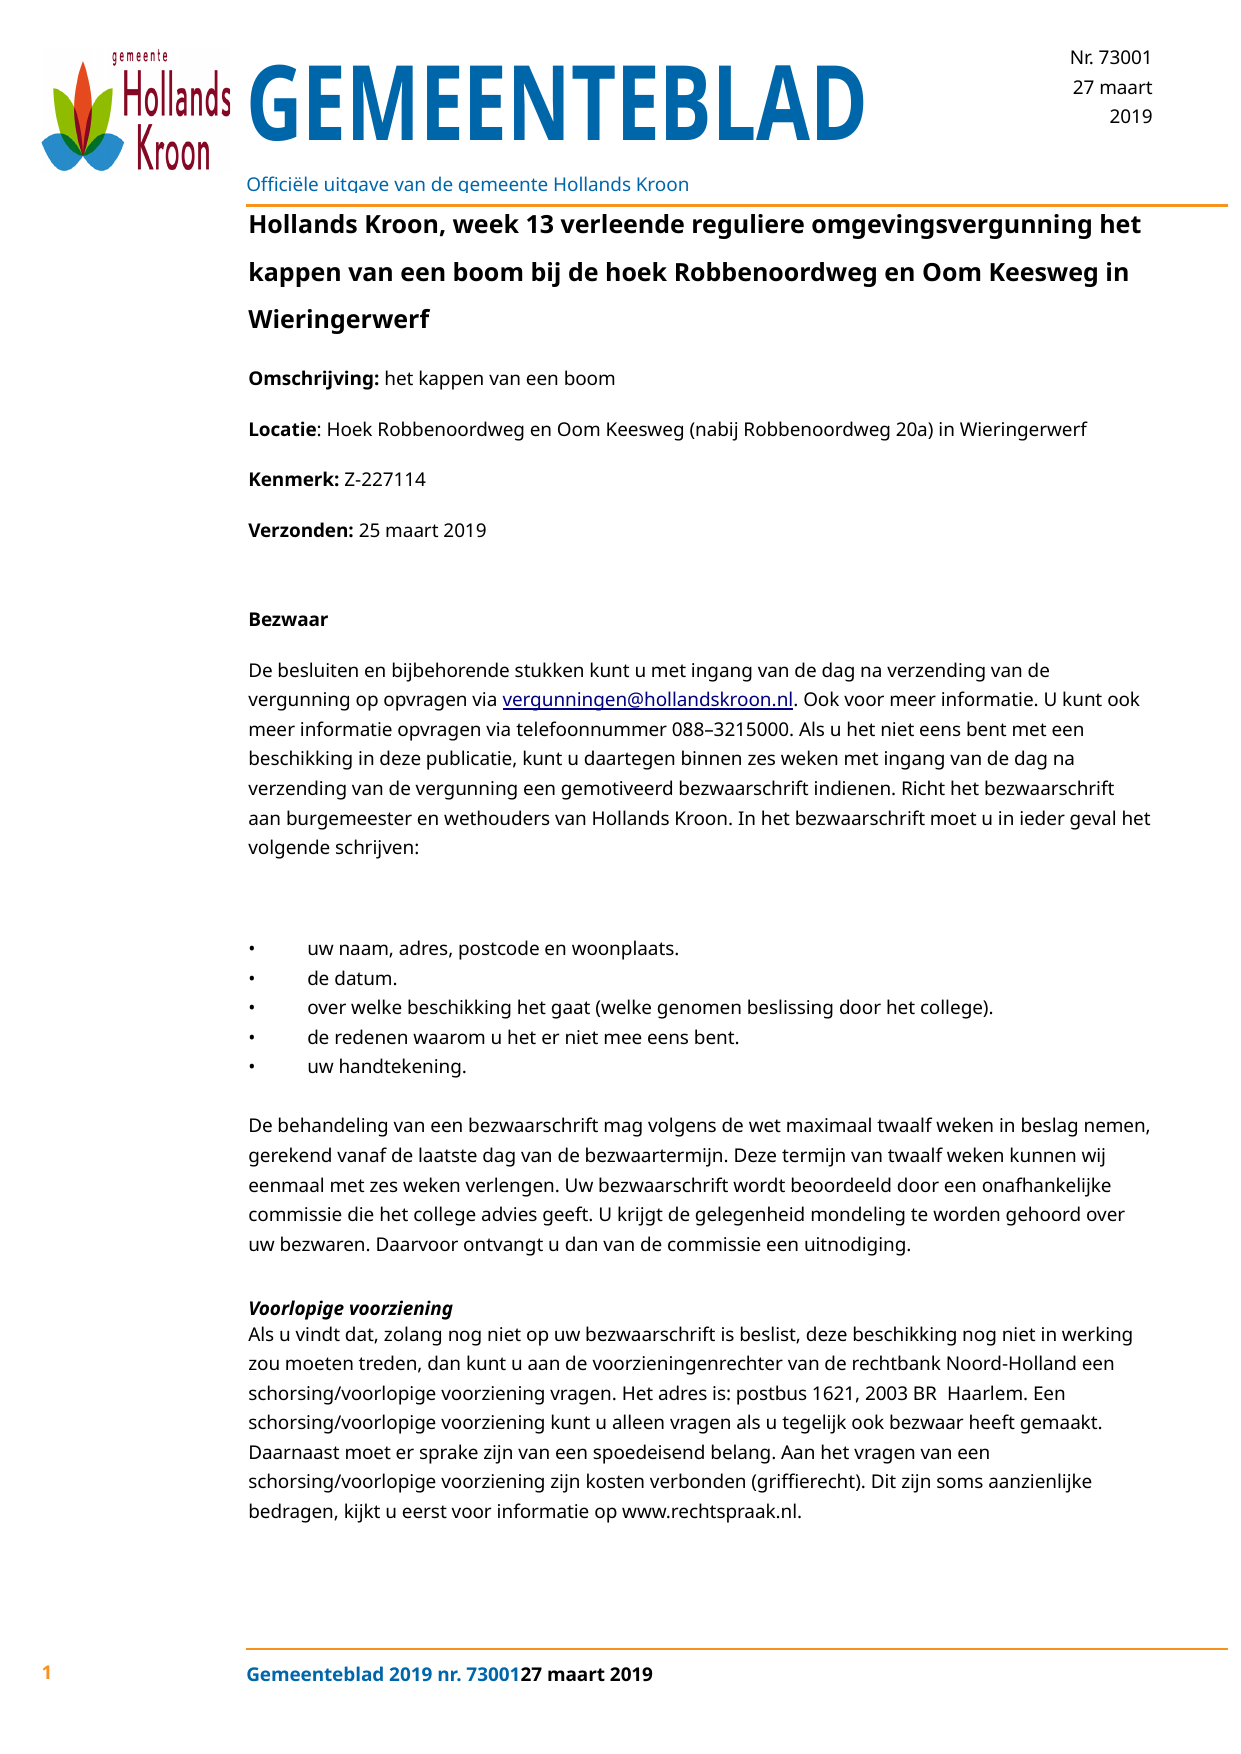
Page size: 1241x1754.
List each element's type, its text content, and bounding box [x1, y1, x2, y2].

list de datum. [248, 965, 1152, 991]
list uw naam, adres, postcode en woonplaats. [248, 935, 1152, 961]
text De besluiten en bijbehorende stukken kunt u met ingang van de dag na verzending van de vergunning op opvragen via vergunningen@hollandskroon.nl. Ook voor meer informatie. U kunt ook meer informatie opvragen via telefoonnummer 088–3215000. Als u het niet eens bent met een beschikking in deze publicatie, kunt u daartegen binnen zes weken met ingang van de dag na verzending van de vergunning een gemotiveerd bezwaarschrift indienen. Richt het bezwaarschrift aan burgemeester en wethouders van Hollands Kroon. In het bezwaarschrift moet u in ieder geval het volgende schrijven: [248, 657, 1152, 860]
list over welke beschikking het gaat (welke genomen beslissing door het college). [248, 994, 1152, 1020]
picture [41, 47, 231, 172]
text Locatie: Hoek Robbenoordweg en Oom Keesweg (nabij Robbenoordweg 20a) in Wieringerwerf [248, 416, 1152, 442]
text De behandeling van een bezwaarschrift mag volgens de wet maximaal twaalf weken in beslag nemen, gerekend vanaf de laatste dag van de bezwaartermijn. Deze termijn van twaalf weken kunnen wij eenmaal met zes weken verlengen. Uw bezwaarschrift wordt beoordeeld door een onafhankelijke commissie die het college advies geeft. U krijgt de gelegenheid mondeling te worden gehoord over uw bezwaren. Daarvoor ontvangt u dan van de commissie een uitnodiging. [248, 1113, 1152, 1257]
text Bezwaar [248, 606, 1152, 632]
text Verzonden: 25 maart 2019 [248, 517, 1152, 542]
list uw handtekening. [248, 1053, 1152, 1079]
text Als u vindt dat, zolang nog niet op uw bezwaarschrift is beslist, deze beschikking nog niet in werking zou moeten treden, dan kunt u aan de voorzieningenrechter van de rechtbank Noord-Holland een schorsing/voorlopige voorziening vragen. Het adres is: postbus 1621, 2003 BR Haarlem. Een schorsing/voorlopige voorziening kunt u alleen vragen als u tegelijk ook bezwaar heeft gemaakt. Daarnaast moet er sprake zijn van een spoedeisend belang. Aan het vragen van een schorsing/voorlopige voorziening zijn kosten verbonden (griffierecht). Dit zijn soms aanzienlijke bedragen, kijkt u eerst voor informatie op www.rechtspraak.nl. [248, 1321, 1152, 1524]
list de redenen waarom u het er niet mee eens bent. [248, 1024, 1152, 1050]
text Hollands Kroon, week 13 verleende reguliere omgevingsvergunning het kappen van een boom bij de hoek Robbenoordweg en Oom Keesweg in Wieringerwerf [248, 207, 1152, 336]
text Voorlopige voorziening [248, 1295, 1152, 1321]
text Omschrijving: het kappen van een boom [248, 366, 1152, 391]
text Kenmerk: Z-227114 [248, 466, 1152, 492]
